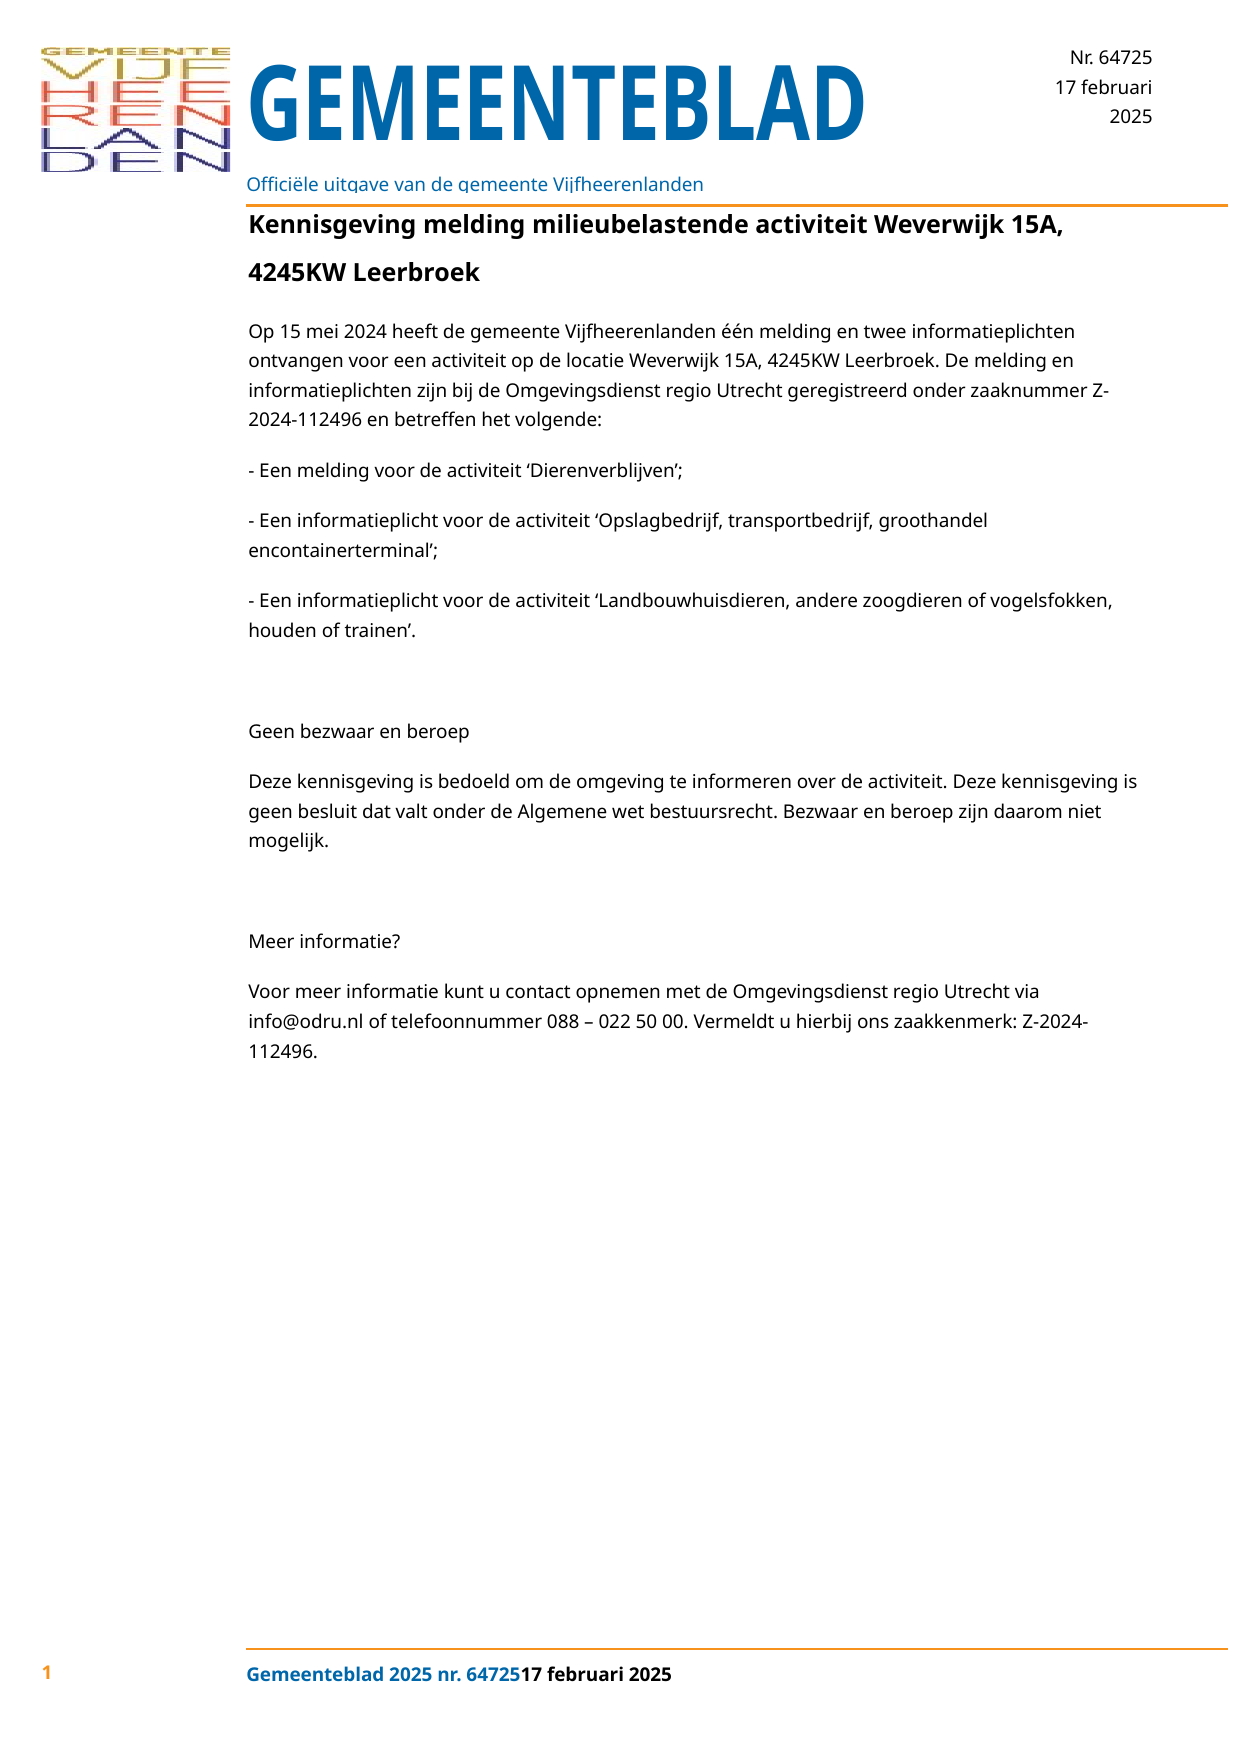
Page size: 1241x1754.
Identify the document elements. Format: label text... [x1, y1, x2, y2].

text Voor meer informatie kunt u contact opnemen met de Omgevingsdienst regio Utrecht via info@odru.nl of telefoonnummer 088 – 022 50 00. Vermeldt u hierbij ons zaakkenmerk: Z-2024-112496. [248, 979, 1152, 1064]
text - Een melding voor de activiteit ‘Dierenverblijven’; [248, 457, 1152, 483]
text - Een informatieplicht voor de activiteit ‘Landbouwhuisdieren, andere zoogdieren of vogelsfokken, houden of trainen’. [248, 587, 1152, 643]
text - Een informatieplicht voor de activiteit ‘Opslagbedrijf, transportbedrijf, groothandel encontainerterminal’; [248, 507, 1152, 563]
text Kennisgeving melding milieubelastende activiteit Weverwijk 15A, 4245KW Leerbroek [248, 207, 1152, 288]
text Geen bezwaar en beroep [248, 718, 1152, 744]
text Meer informatie? [248, 928, 1152, 954]
text Op 15 mei 2024 heeft de gemeente Vijfheerenlanden één melding en twee informatieplichten ontvangen voor een activiteit op de locatie Weverwijk 15A, 4245KW Leerbroek. De melding en informatieplichten zijn bij de Omgevingsdienst regio Utrecht geregistreerd onder zaaknummer Z-2024-112496 en betreffen het volgende: [248, 318, 1152, 432]
picture [41, 47, 231, 172]
text Deze kennisgeving is bedoeld om de omgeving te informeren over de activiteit. Deze kennisgeving is geen besluit dat valt onder de Algemene wet bestuursrecht. Bezwaar en beroep zijn daarom niet mogelijk. [248, 768, 1152, 853]
